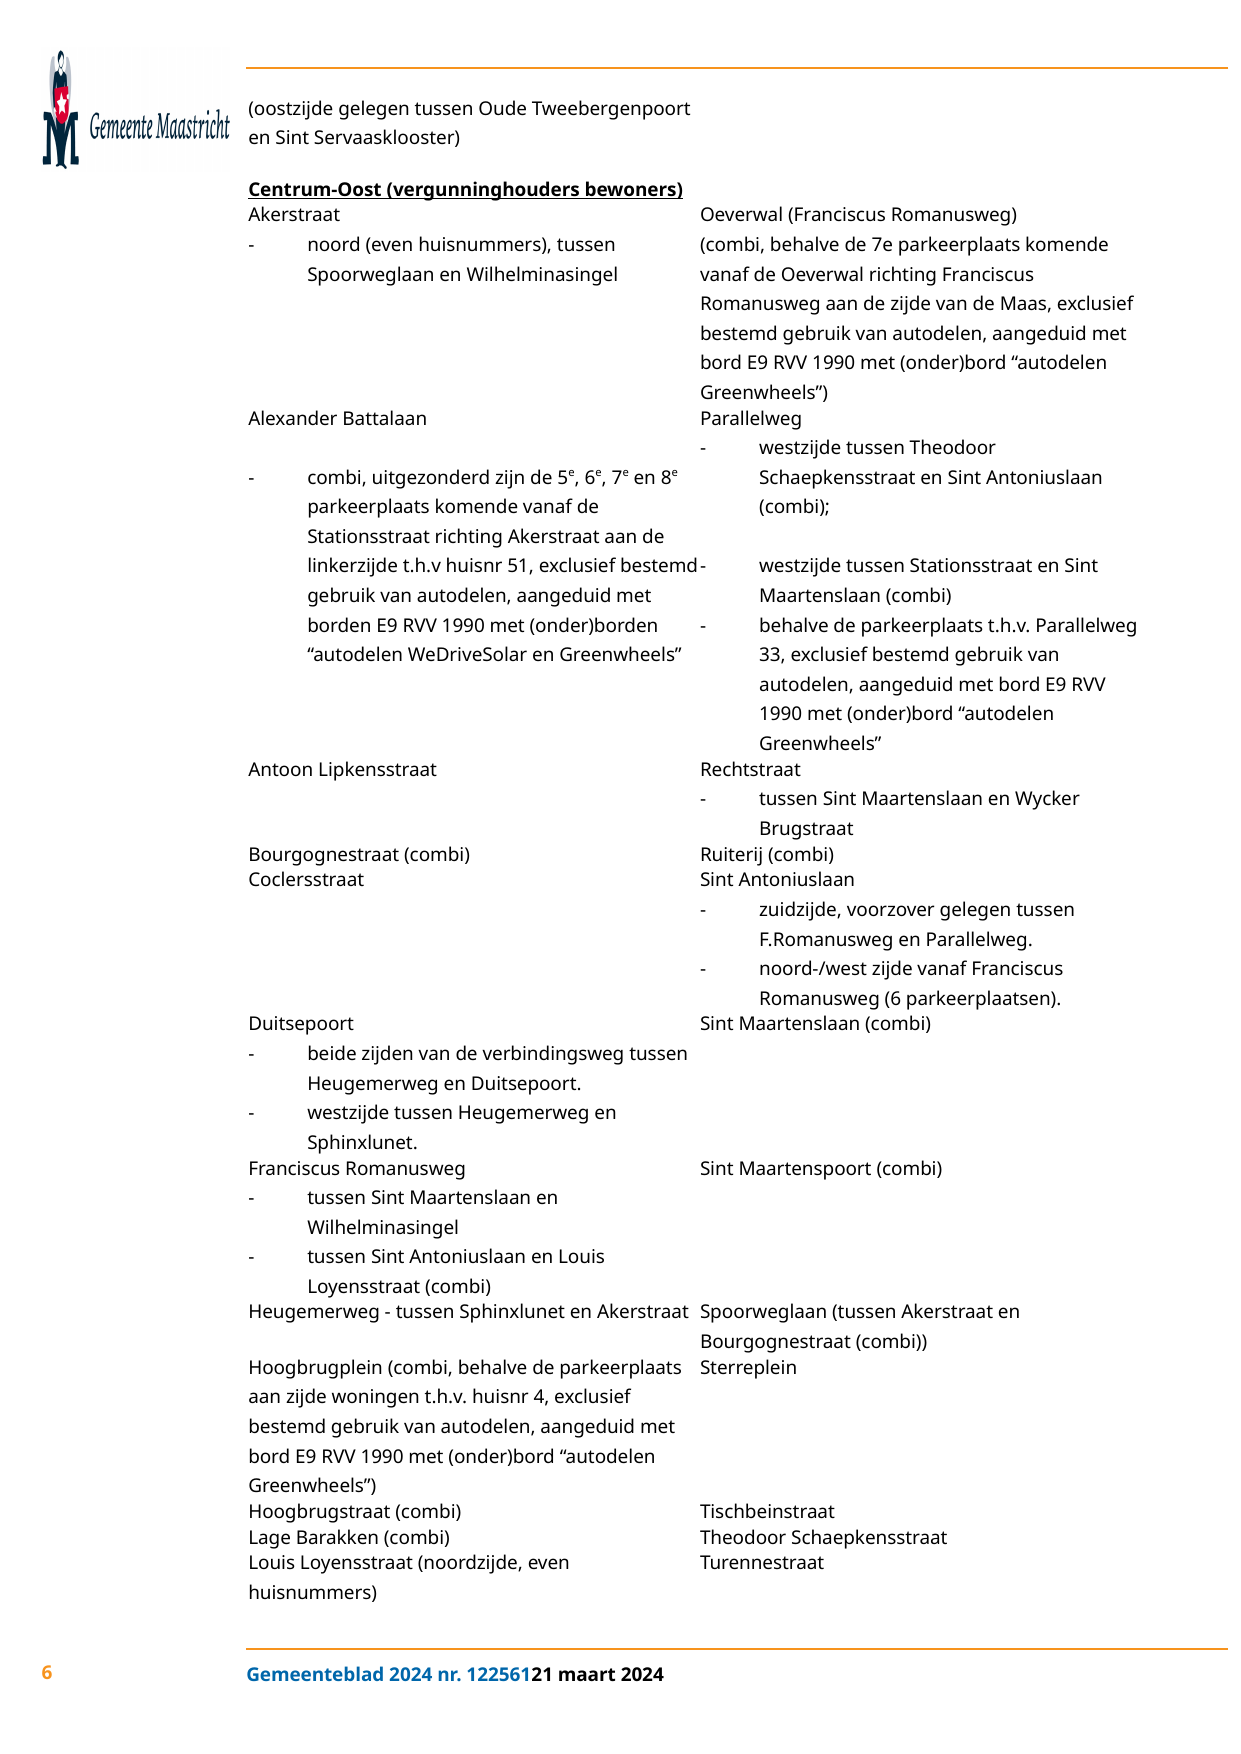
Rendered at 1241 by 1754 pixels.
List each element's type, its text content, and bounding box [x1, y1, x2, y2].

table_cell Louis Loyensstraat (noordzijde, even huisnummers) [248, 1550, 700, 1605]
table_cell Sterreplein [700, 1354, 1152, 1498]
table_cell Spoorweglaan (tussen Akerstraat en Bourgognestraat (combi)) [700, 1299, 1152, 1354]
table_cell Antoon Lipkensstraat [248, 756, 700, 841]
table_cell [700, 95, 1152, 150]
table_cell Franciscus Romanusweg tussen Sint Maartenslaan en Wilhelminasingel tussen Sint Antoniuslaan en Louis Loyensstraat (combi) [248, 1155, 700, 1299]
table_cell Parallelweg westzijde tussen Theodoor Schaepkensstraat en Sint Antoniuslaan (combi); westzijde tussen Stationsstraat en Sint Maartenslaan (combi) behalve de parkeerplaats t.h.v. Parallelweg 33, exclusief bestemd gebruik van autodelen, aangeduid met bord E9 RVV 1990 met (onder)bord “autodelen Greenwheels” [700, 405, 1152, 756]
table_cell Coclersstraat [248, 867, 700, 1011]
picture [41, 47, 231, 172]
table_cell Duitsepoort beide zijden van de verbindingsweg tussen Heugemerweg en Duitsepoort. westzijde tussen Heugemerweg en Sphinxlunet. [248, 1011, 700, 1155]
table_cell Bourgognestraat (combi) [248, 841, 700, 867]
table_cell Akerstraat noord (even huisnummers), tussen Spoorweglaan en Wilhelminasingel [248, 202, 700, 405]
table_cell Tischbeinstraat [700, 1498, 1152, 1524]
table_cell Alexander Battalaan combi, uitgezonderd zijn de 5e, 6e, 7e en 8e parkeerplaats komende vanaf de Stationsstraat richting Akerstraat aan de linkerzijde t.h.v huisnr 51, exclusief bestemd gebruik van autodelen, aangeduid met borden E9 RVV 1990 met (onder)borden “autodelen WeDriveSolar en Greenwheels” [248, 405, 700, 756]
table_cell Sint Maartenspoort (combi) [700, 1155, 1152, 1299]
table_cell Sint Maartenslaan (combi) [700, 1011, 1152, 1155]
table_cell Hoogbrugstraat (combi) [248, 1498, 700, 1524]
table_cell (oostzijde gelegen tussen Oude Tweebergenpoort en Sint Servaasklooster) [248, 95, 700, 150]
table_cell Turennestraat [700, 1550, 1152, 1605]
table_cell Theodoor Schaepkensstraat [700, 1524, 1152, 1549]
table_cell Hoogbrugplein (combi, behalve de parkeerplaats aan zijde woningen t.h.v. huisnr 4, exclusief bestemd gebruik van autodelen, aangeduid met bord E9 RVV 1990 met (onder)bord “autodelen Greenwheels”) [248, 1354, 700, 1498]
table_cell Centrum-Oost (vergunninghouders bewoners) [248, 176, 1152, 202]
table_cell Lage Barakken (combi) [248, 1524, 700, 1549]
table_cell Oeverwal (Franciscus Romanusweg) (combi, behalve de 7e parkeerplaats komende vanaf de Oeverwal richting Franciscus Romanusweg aan de zijde van de Maas, exclusief bestemd gebruik van autodelen, aangeduid met bord E9 RVV 1990 met (onder)bord “autodelen Greenwheels”) [700, 202, 1152, 405]
table_cell Sint Antoniuslaan zuidzijde, voorzover gelegen tussen F.Romanusweg en Parallelweg. noord-/west zijde vanaf Franciscus Romanusweg (6 parkeerplaatsen). [700, 867, 1152, 1011]
table_cell Ruiterij (combi) [700, 841, 1152, 867]
table_cell Heugemerweg - tussen Sphinxlunet en Akerstraat [248, 1299, 700, 1354]
table_cell Rechtstraat tussen Sint Maartenslaan en Wycker Brugstraat [700, 756, 1152, 841]
table_cell [248, 150, 1152, 176]
